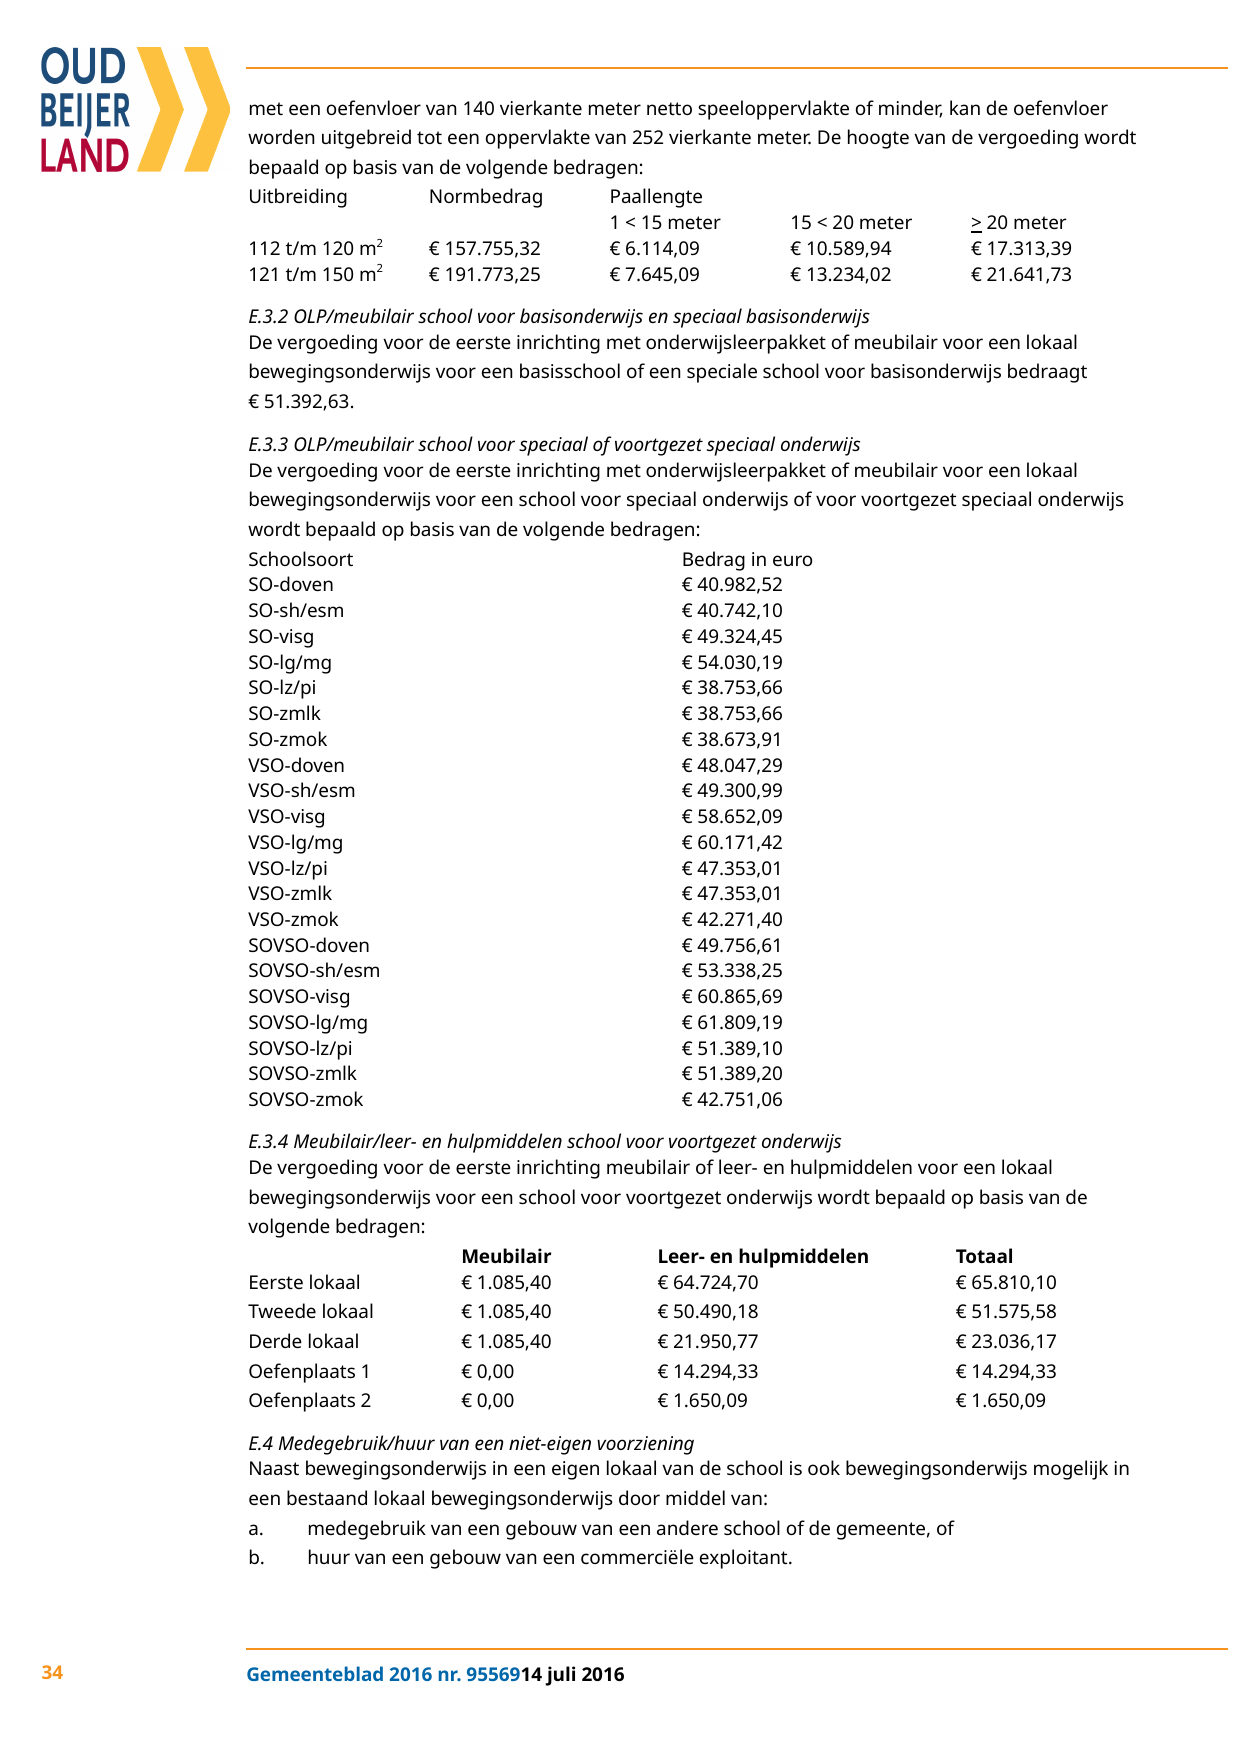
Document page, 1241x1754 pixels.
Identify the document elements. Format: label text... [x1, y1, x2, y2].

table_header Meubilair [461, 1243, 657, 1269]
table_cell Eerste lokaal Tweede lokaal Derde lokaal Oefenplaats 1 Oefenplaats 2 [248, 1269, 461, 1413]
table_cell € 42.751,06 [682, 1086, 1152, 1112]
table_cell SOVSO-zmok [248, 1086, 682, 1112]
table_cell SOVSO-visg [248, 983, 682, 1009]
table_cell > 20 meter [971, 209, 1152, 235]
table_header Totaal [956, 1243, 1152, 1269]
table_cell VSO-zmok [248, 906, 682, 932]
table_cell SO-lg/mg [248, 649, 682, 674]
table_cell VSO-visg [248, 803, 682, 829]
table_header Bedrag in euro [682, 546, 1152, 572]
table_cell € 157.755,32 [429, 235, 609, 261]
table_cell € 61.809,19 [682, 1009, 1152, 1035]
table_cell € 53.338,25 [682, 958, 1152, 983]
table_cell SOVSO-doven [248, 932, 682, 958]
table_cell 121 t/m 150 m2 [248, 261, 429, 287]
table_cell 112 t/m 120 m2 [248, 235, 429, 261]
table_header Uitbreiding [248, 184, 429, 209]
text De vergoeding voor de eerste inrichting meubilair of leer- en hulpmiddelen voor een lokaal bewegingsonderwijs voor een school voor voortgezet onderwijs wordt bepaald op basis van de volgende bedragen: [248, 1154, 1152, 1239]
table_cell € 60.171,42 [682, 829, 1152, 855]
text De vergoeding voor de eerste inrichting met onderwijsleerpakket of meubilair voor een lokaal bewegingsonderwijs voor een school voor speciaal onderwijs of voor voortgezet speciaal onderwijs wordt bepaald op basis van de volgende bedragen: [248, 457, 1152, 542]
list medegebruik van een gebouw van een andere school of de gemeente, of [248, 1515, 1152, 1541]
list huur van een gebouw van een commerciële exploitant. [248, 1544, 1152, 1570]
picture [41, 47, 231, 172]
text De vergoeding voor de eerste inrichting met onderwijsleerpakket of meubilair voor een lokaal bewegingsonderwijs voor een basisschool of een speciale school voor basisonderwijs bedraagt € 51.392,63. [248, 329, 1152, 414]
table_cell € 48.047,29 [682, 752, 1152, 777]
table_cell SOVSO-sh/esm [248, 958, 682, 983]
table_cell € 6.114,09 [609, 235, 790, 261]
table_cell € 42.271,40 [682, 906, 1152, 932]
table_cell € 49.300,99 [682, 778, 1152, 803]
table_cell € 51.389,10 [682, 1035, 1152, 1061]
table_cell € 49.756,61 [682, 932, 1152, 958]
table_header Leer- en hulpmiddelen [657, 1243, 956, 1269]
table_cell [248, 209, 429, 235]
text E.3.2 OLP/meubilair school voor basisonderwijs en speciaal basisonderwijs [248, 303, 1152, 329]
table_cell € 49.324,45 [682, 623, 1152, 649]
table_cell € 38.753,66 [682, 700, 1152, 726]
text E.3.4 Meubilair/leer- en hulpmiddelen school voor voortgezet onderwijs [248, 1129, 1152, 1154]
table_cell € 47.353,01 [682, 855, 1152, 880]
table_cell VSO-lz/pi [248, 855, 682, 880]
table_cell SOVSO-lg/mg [248, 1009, 682, 1035]
table_cell [429, 209, 609, 235]
table_cell € 40.742,10 [682, 598, 1152, 623]
text E.3.3 OLP/meubilair school voor speciaal of voortgezet speciaal onderwijs [248, 431, 1152, 457]
table_cell SO-doven [248, 572, 682, 597]
text met een oefenvloer van 140 vierkante meter netto speeloppervlakte of minder, kan de oefenvloer worden uitgebreid tot een oppervlakte van 252 vierkante meter. De hoogte van de vergoeding wordt bepaald op basis van de volgende bedragen: [248, 95, 1152, 180]
table_cell 1 < 15 meter [609, 209, 790, 235]
table_cell € 47.353,01 [682, 880, 1152, 906]
table_cell SO-zmok [248, 726, 682, 752]
table_cell 15 < 20 meter [790, 209, 971, 235]
table_cell € 10.589,94 [790, 235, 971, 261]
table_cell € 17.313,39 [971, 235, 1152, 261]
table_cell € 65.810,10 € 51.575,58 € 23.036,17 € 14.294,33 € 1.650,09 [956, 1269, 1152, 1413]
table_cell € 38.753,66 [682, 675, 1152, 700]
table_cell VSO-zmlk [248, 880, 682, 906]
table_cell SOVSO-zmlk [248, 1061, 682, 1086]
table_cell € 21.641,73 [971, 261, 1152, 287]
table_cell SO-lz/pi [248, 675, 682, 700]
table_cell SOVSO-lz/pi [248, 1035, 682, 1061]
table_header [248, 1243, 461, 1269]
table_cell € 40.982,52 [682, 572, 1152, 597]
table_cell € 38.673,91 [682, 726, 1152, 752]
text Naast bewegingsonderwijs in een eigen lokaal van de school is ook bewegingsonderwijs mogelijk in een bestaand lokaal bewegingsonderwijs door middel van: [248, 1456, 1152, 1511]
table_cell € 13.234,02 [790, 261, 971, 287]
table_cell VSO-sh/esm [248, 778, 682, 803]
table_cell € 7.645,09 [609, 261, 790, 287]
table_header Schoolsoort [248, 546, 682, 572]
table_cell VSO-lg/mg [248, 829, 682, 855]
table_cell € 54.030,19 [682, 649, 1152, 674]
table_cell € 60.865,69 [682, 983, 1152, 1009]
table_cell SO-zmlk [248, 700, 682, 726]
table_header Normbedrag [429, 184, 609, 209]
table_cell € 51.389,20 [682, 1061, 1152, 1086]
table_cell € 64.724,70 € 50.490,18 € 21.950,77 € 14.294,33 € 1.650,09 [657, 1269, 956, 1413]
table_cell € 191.773,25 [429, 261, 609, 287]
table_header Paallengte [609, 184, 1152, 209]
table_cell € 1.085,40 € 1.085,40 € 1.085,40 € 0,00 € 0,00 [461, 1269, 657, 1413]
table_cell € 58.652,09 [682, 803, 1152, 829]
table_cell SO-sh/esm [248, 598, 682, 623]
text E.4 Medegebruik/huur van een niet-eigen voorziening [248, 1430, 1152, 1456]
table_cell VSO-doven [248, 752, 682, 777]
table_cell SO-visg [248, 623, 682, 649]
